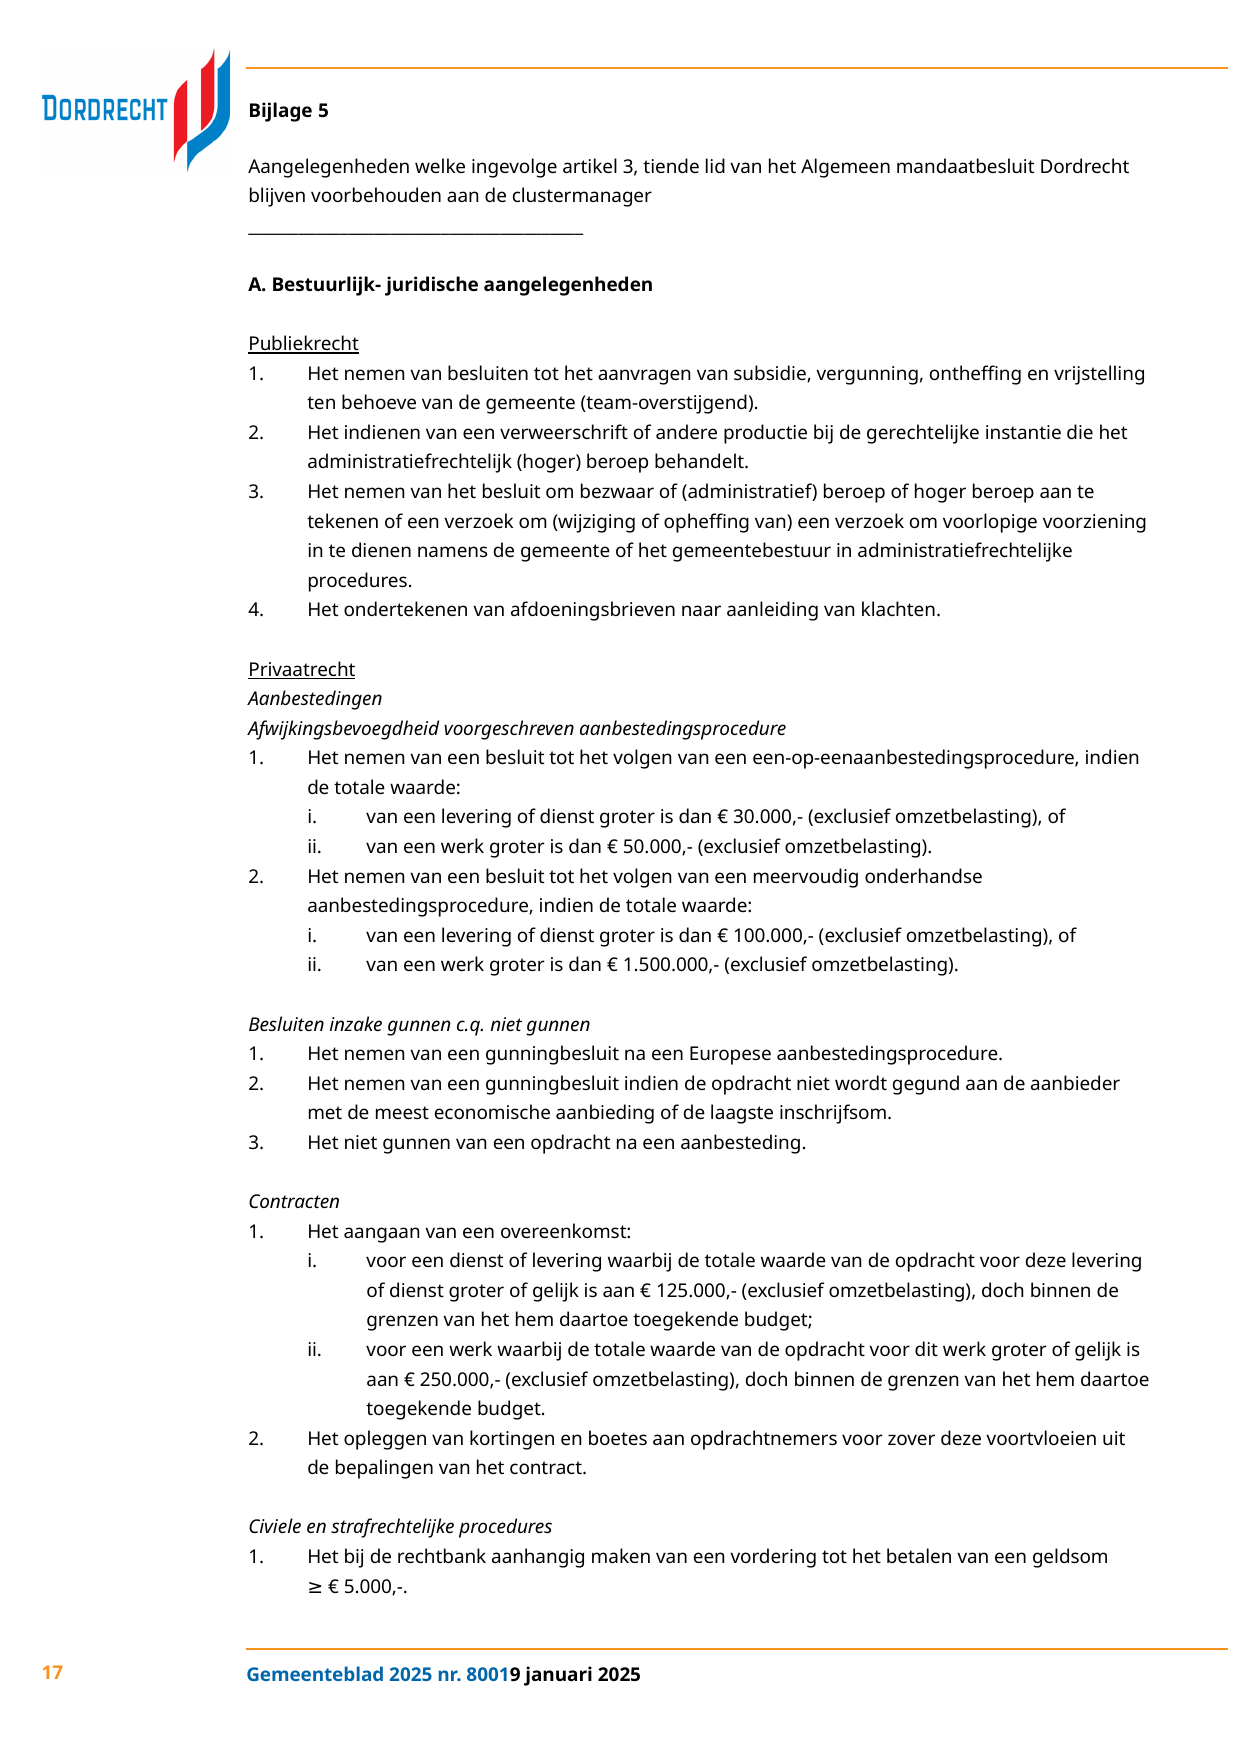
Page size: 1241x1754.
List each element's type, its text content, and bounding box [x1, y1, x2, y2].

list voor een dienst of levering waarbij de totale waarde van de opdracht voor deze levering of dienst groter of gelijk is aan € 125.000,- (exclusief omzetbelasting), doch binnen de grenzen van het hem daartoe toegekende budget; [307, 1247, 1152, 1332]
list Het ondertekenen van afdoeningsbrieven naar aanleiding van klachten. [248, 597, 1152, 622]
text Privaatrecht [248, 656, 1152, 682]
list van een levering of dienst groter is dan € 100.000,- (exclusief omzetbelasting), of [307, 922, 1152, 948]
text Civiele en strafrechtelijke procedures [248, 1514, 1152, 1539]
list Het nemen van een gunningbesluit indien de opdracht niet wordt gegund aan de aanbieder met de meest economische aanbieding of de laagste inschrijfsom. [248, 1070, 1152, 1125]
text Bijlage 5 [248, 95, 1152, 123]
text Publiekrecht [248, 330, 1152, 356]
list Het indienen van een verweerschrift of andere productie bij de gerechtelijke instantie die het administratiefrechtelijk (hoger) beroep behandelt. [248, 419, 1152, 474]
text Afwijkingsbevoegdheid voorgeschreven aanbestedingsprocedure [248, 715, 1152, 741]
list van een werk groter is dan € 50.000,- (exclusief omzetbelasting). [307, 833, 1152, 859]
text Contracten [248, 1188, 1152, 1214]
list Het nemen van een besluit tot het volgen van een meervoudig onderhandse aanbestedingsprocedure, indien de totale waarde: [248, 863, 1152, 918]
picture [41, 47, 231, 172]
list van een werk groter is dan € 1.500.000,- (exclusief omzetbelasting). [307, 952, 1152, 977]
text Aanbestedingen [248, 685, 1152, 711]
list Het niet gunnen van een opdracht na een aanbesteding. [248, 1129, 1152, 1155]
text Besluiten inzake gunnen c.q. niet gunnen [248, 1011, 1152, 1037]
list Het opleggen van kortingen en boetes aan opdrachtnemers voor zover deze voortvloeien uit de bepalingen van het contract. [248, 1425, 1152, 1480]
list Het bij de rechtbank aanhangig maken van een vordering tot het betalen van een geldsom ≥ € 5.000,-. [248, 1543, 1152, 1599]
list Het nemen van het besluit om bezwaar of (administratief) beroep of hoger beroep aan te tekenen of een verzoek om (wijziging of opheffing van) een verzoek om voorlopige voorziening in te dienen namens de gemeente of het gemeentebestuur in administratiefrechtelijke procedures. [248, 478, 1152, 593]
list Het nemen van een gunningbesluit na een Europese aanbestedingsprocedure. [248, 1040, 1152, 1066]
list Het aangaan van een overeenkomst: [248, 1218, 1152, 1244]
list Het nemen van een besluit tot het volgen van een een-op-eenaanbestedingsprocedure, indien de totale waarde: [248, 744, 1152, 800]
list van een levering of dienst groter is dan € 30.000,- (exclusief omzetbelasting), of [307, 804, 1152, 829]
text Aangelegenheden welke ingevolge artikel 3, tiende lid van het Algemeen mandaatbesluit Dordrecht blijven voorbehouden aan de clustermanager [248, 153, 1152, 208]
text ________________________________________ [248, 212, 1152, 238]
list Het nemen van besluiten tot het aanvragen van subsidie, vergunning, ontheffing en vrijstelling ten behoeve van de gemeente (team-overstijgend). [248, 360, 1152, 415]
text A. Bestuurlijk- juridische aangelegenheden [248, 271, 1152, 297]
list voor een werk waarbij de totale waarde van de opdracht voor dit werk groter of gelijk is aan € 250.000,- (exclusief omzetbelasting), doch binnen de grenzen van het hem daartoe toegekende budget. [307, 1336, 1152, 1421]
